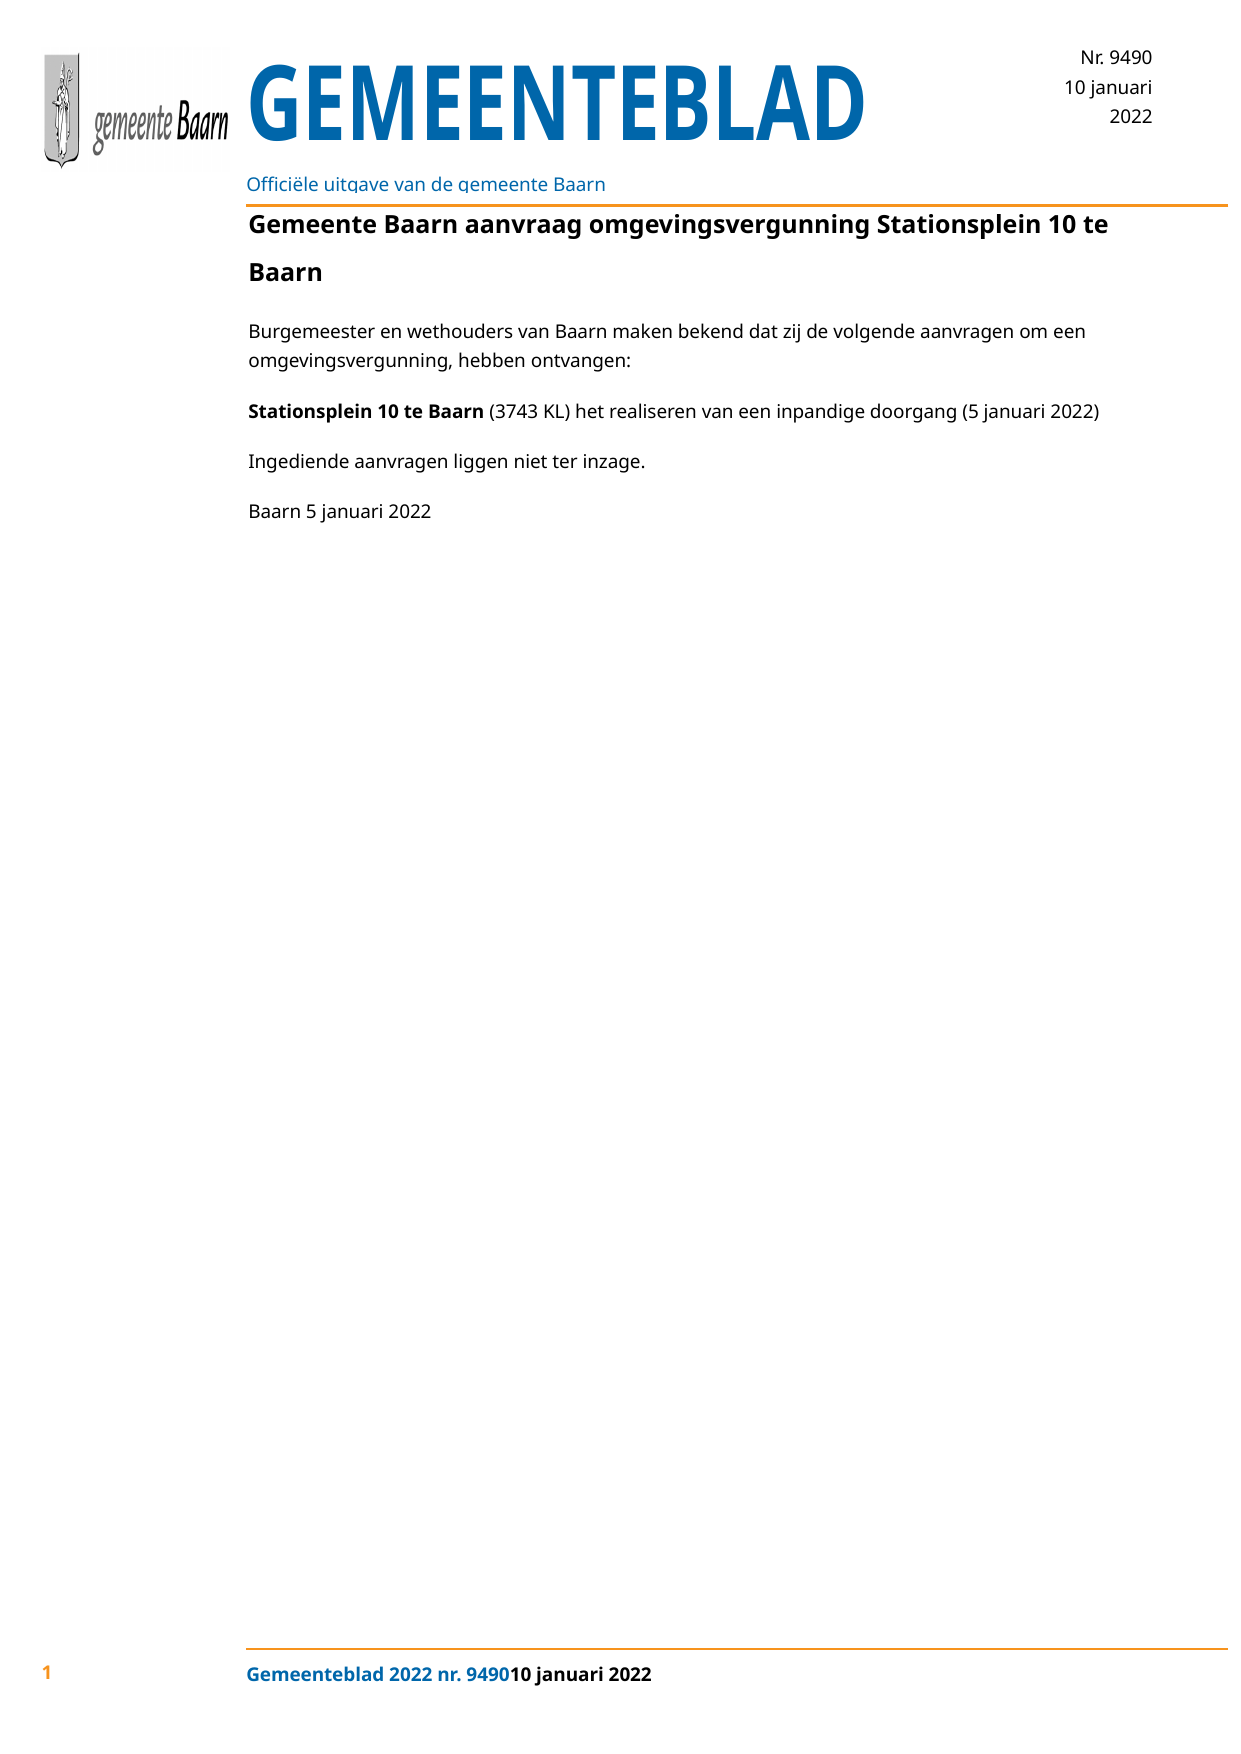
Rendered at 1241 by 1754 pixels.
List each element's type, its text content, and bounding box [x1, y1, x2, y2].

text Gemeente Baarn aanvraag omgevingsvergunning Stationsplein 10 te Baarn [248, 207, 1152, 288]
text Baarn 5 januari 2022 [248, 499, 1152, 524]
text Burgemeester en wethouders van Baarn maken bekend dat zij de volgende aanvragen om een omgevingsvergunning, hebben ontvangen: [248, 318, 1152, 373]
text Ingediende aanvragen liggen niet ter inzage. [248, 448, 1152, 474]
text Stationsplein 10 te Baarn (3743 KL) het realiseren van een inpandige doorgang (5 januari 2022) [248, 398, 1152, 424]
picture [41, 47, 231, 172]
